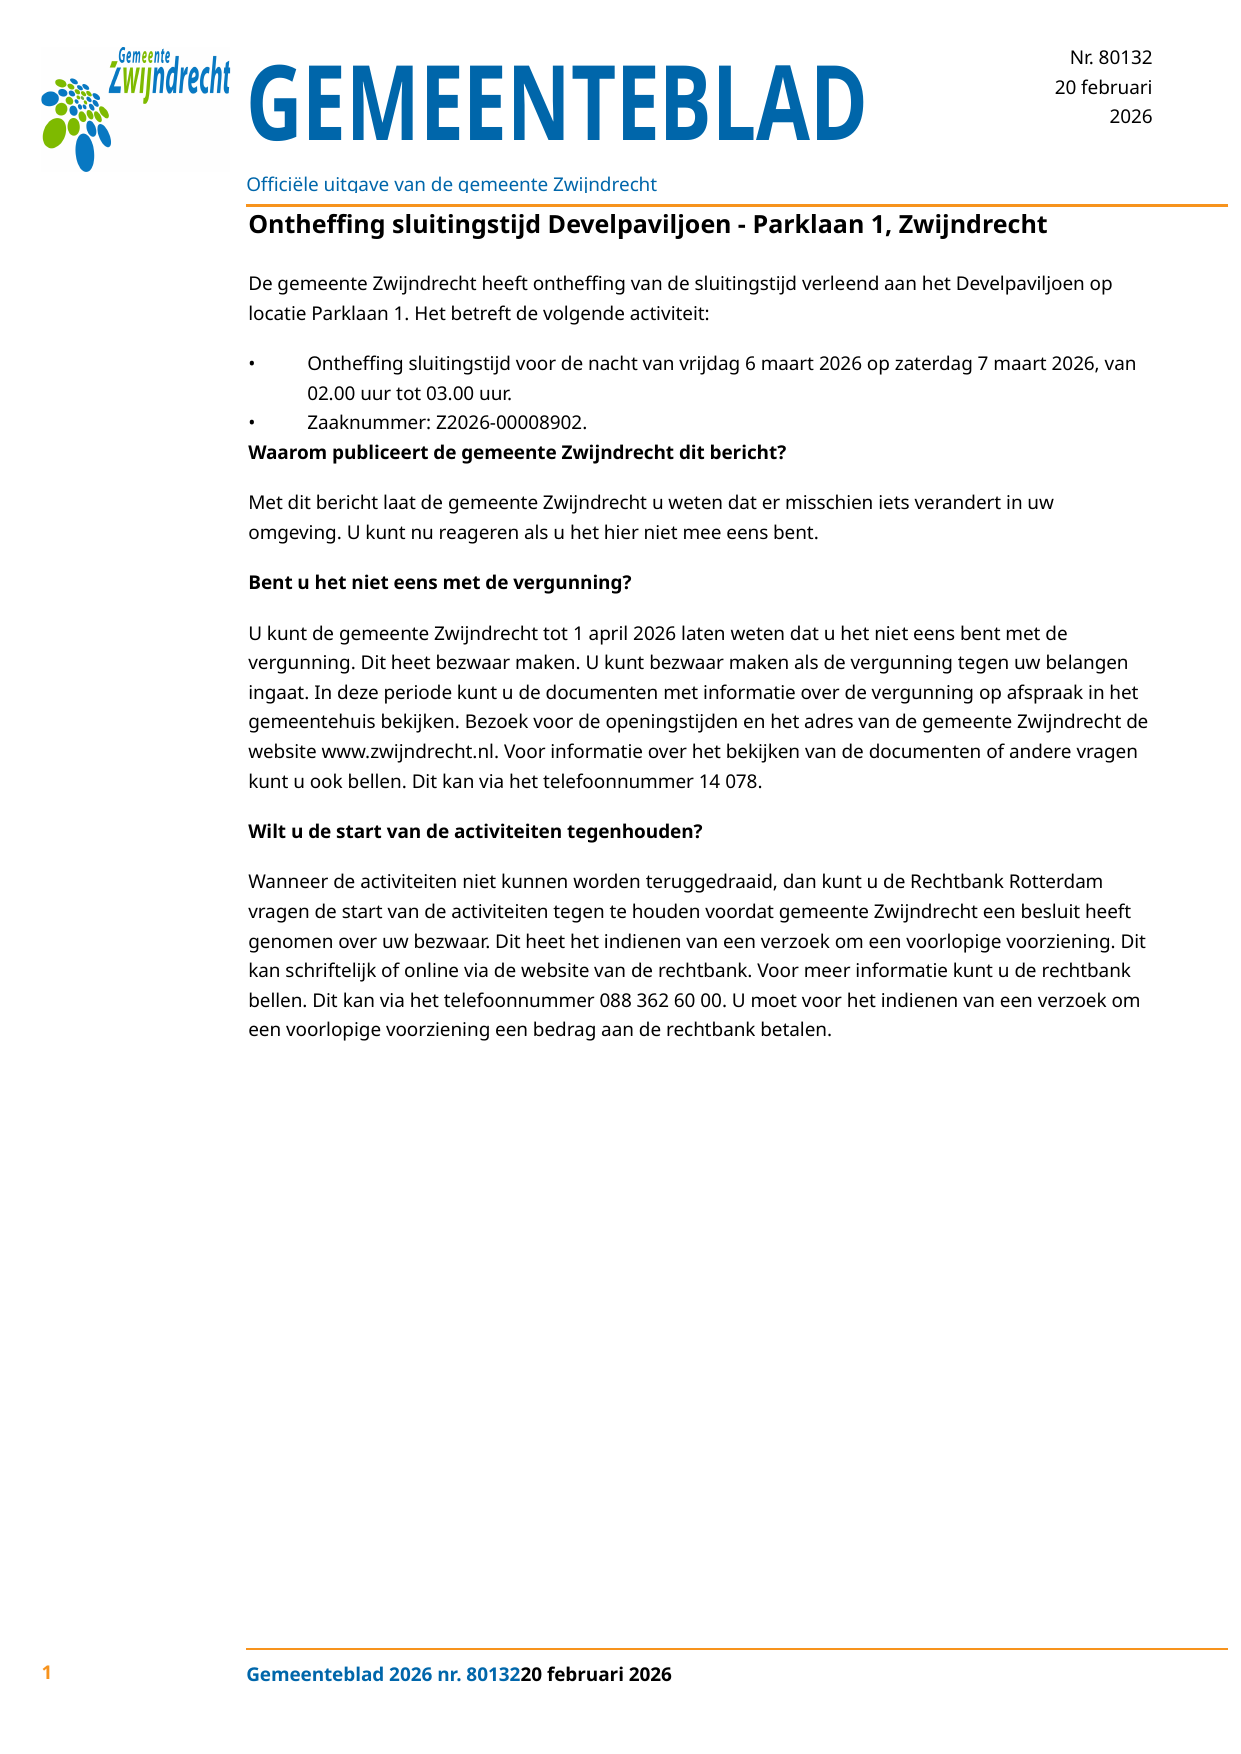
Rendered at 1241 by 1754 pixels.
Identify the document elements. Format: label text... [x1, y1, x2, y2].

list Ontheffing sluitingstijd voor de nacht van vrijdag 6 maart 2026 op zaterdag 7 maart 2026, van 02.00 uur tot 03.00 uur. [248, 350, 1152, 406]
list Zaaknummer: Z2026-00008902. [248, 409, 1152, 435]
text Bent u het niet eens met de vergunning? [248, 569, 1152, 595]
text U kunt de gemeente Zwijndrecht tot 1 april 2026 laten weten dat u het niet eens bent met de vergunning. Dit heet bezwaar maken. U kunt bezwaar maken als de vergunning tegen uw belangen ingaat. In deze periode kunt u de documenten met informatie over de vergunning op afspraak in het gemeentehuis bekijken. Bezoek voor de openingstijden en het adres van de gemeente Zwijndrecht de website www.zwijndrecht.nl. Voor informatie over het bekijken van de documenten of andere vragen kunt u ook bellen. Dit kan via het telefoonnummer 14 078. [248, 620, 1152, 793]
picture [41, 47, 231, 172]
text Waarom publiceert de gemeente Zwijndrecht dit bericht? [248, 439, 1152, 465]
text Wanneer de activiteiten niet kunnen worden teruggedraaid, dan kunt u de Rechtbank Rotterdam vragen de start van de activiteiten tegen te houden voordat gemeente Zwijndrecht een besluit heeft genomen over uw bezwaar. Dit heet het indienen van een verzoek om een voorlopige voorziening. Dit kan schriftelijk of online via de website van de rechtbank. Voor meer informatie kunt u de rechtbank bellen. Dit kan via het telefoonnummer 088 362 60 00. U moet voor het indienen van een verzoek om een voorlopige voorziening een bedrag aan de rechtbank betalen. [248, 869, 1152, 1042]
text Ontheffing sluitingstijd Develpaviljoen - Parklaan 1, Zwijndrecht [248, 207, 1152, 241]
text Met dit bericht laat de gemeente Zwijndrecht u weten dat er misschien iets verandert in uw omgeving. U kunt nu reageren als u het hier niet mee eens bent. [248, 489, 1152, 545]
text De gemeente Zwijndrecht heeft ontheffing van de sluitingstijd verleend aan het Develpaviljoen op locatie Parklaan 1. Het betreft de volgende activiteit: [248, 270, 1152, 326]
text Wilt u de start van de activiteiten tegenhouden? [248, 818, 1152, 844]
